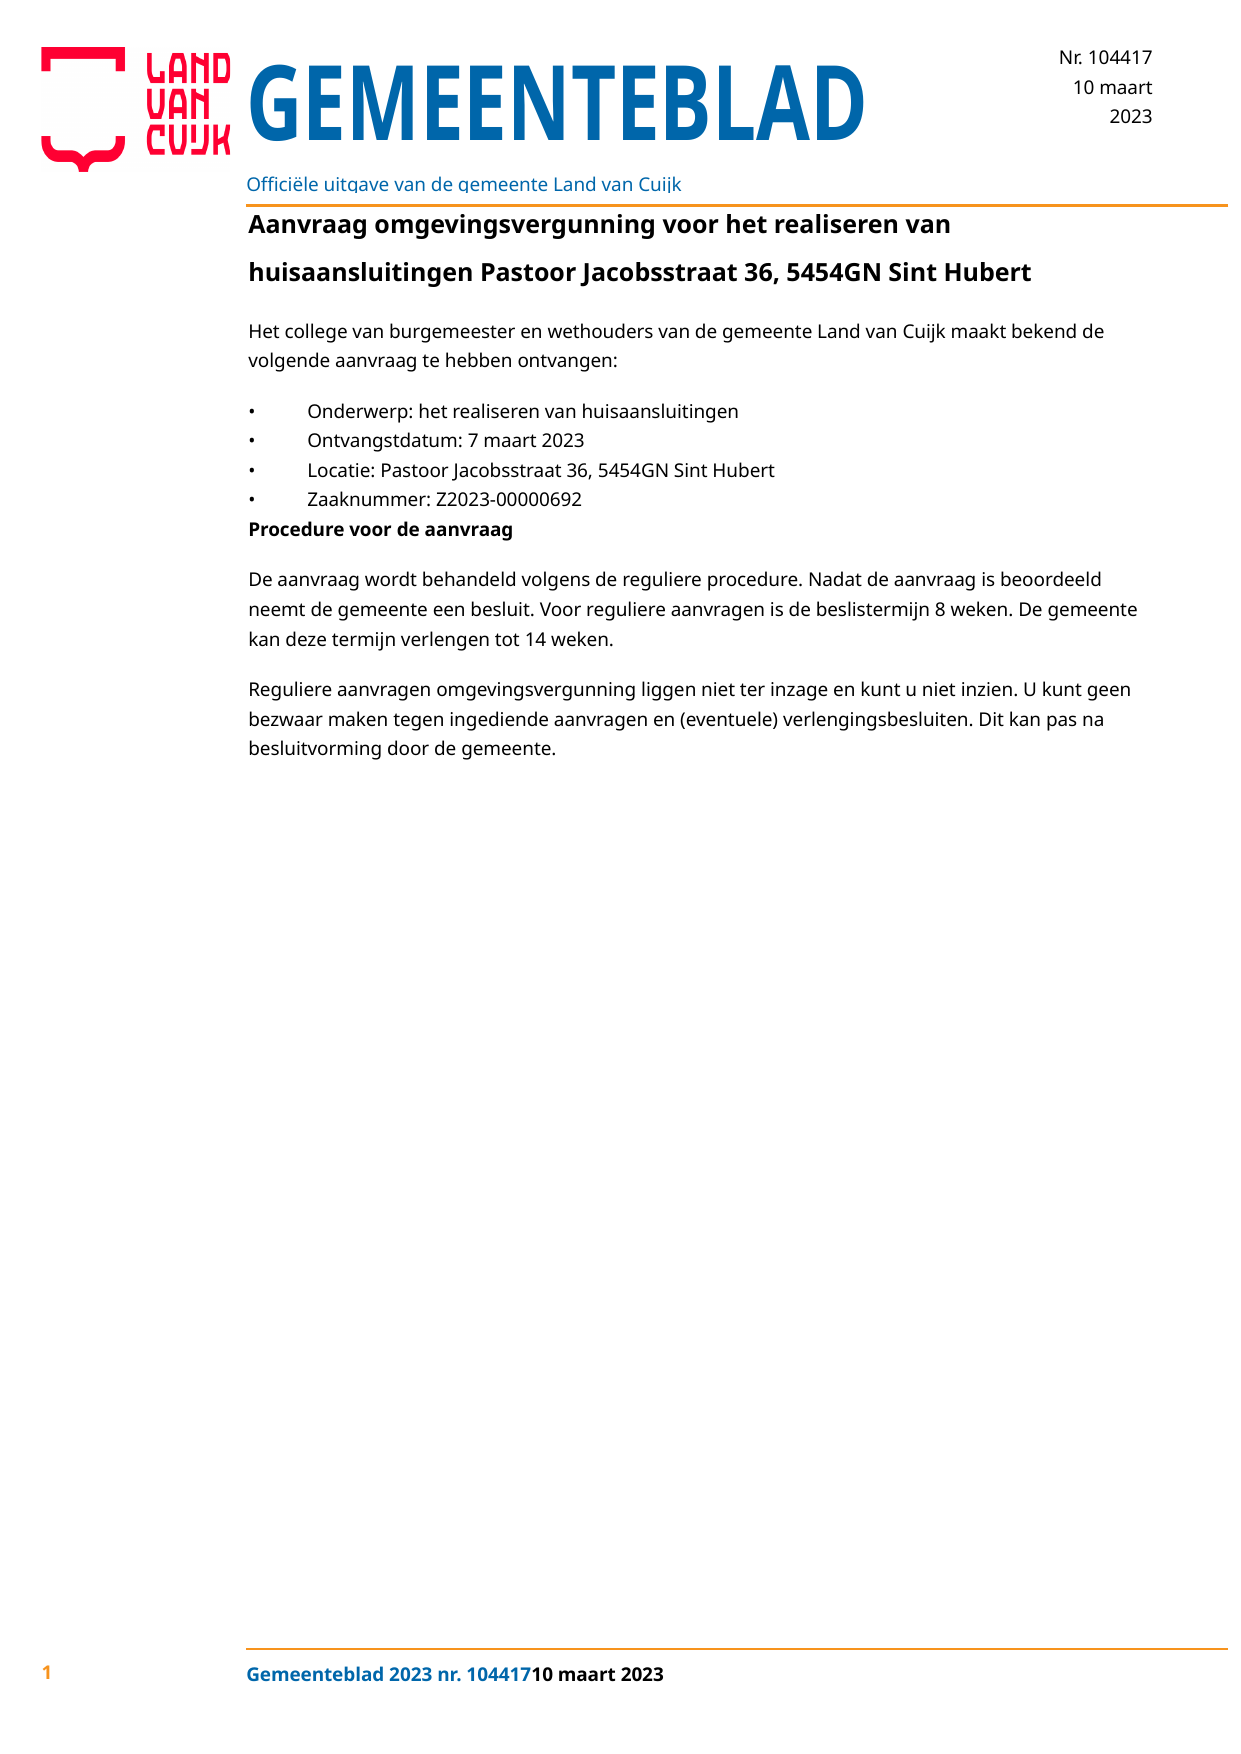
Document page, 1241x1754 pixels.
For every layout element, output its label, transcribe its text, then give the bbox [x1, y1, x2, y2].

text Procedure voor de aanvraag [248, 516, 1152, 542]
text De aanvraag wordt behandeld volgens de reguliere procedure. Nadat de aanvraag is beoordeeld neemt de gemeente een besluit. Voor reguliere aanvragen is de beslistermijn 8 weken. De gemeente kan deze termijn verlengen tot 14 weken. [248, 567, 1152, 652]
picture [41, 47, 231, 172]
list Ontvangstdatum: 7 maart 2023 [248, 427, 1152, 453]
list Locatie: Pastoor Jacobsstraat 36, 5454GN Sint Hubert [248, 457, 1152, 483]
text Reguliere aanvragen omgevingsvergunning liggen niet ter inzage en kunt u niet inzien. U kunt geen bezwaar maken tegen ingediende aanvragen en (eventuele) verlengingsbesluiten. Dit kan pas na besluitvorming door de gemeente. [248, 676, 1152, 761]
list Onderwerp: het realiseren van huisaansluitingen [248, 398, 1152, 424]
list Zaaknummer: Z2023-00000692 [248, 487, 1152, 512]
text Het college van burgemeester en wethouders van de gemeente Land van Cuijk maakt bekend de volgende aanvraag te hebben ontvangen: [248, 318, 1152, 373]
text Aanvraag omgevingsvergunning voor het realiseren van huisaansluitingen Pastoor Jacobsstraat 36, 5454GN Sint Hubert [248, 207, 1152, 288]
